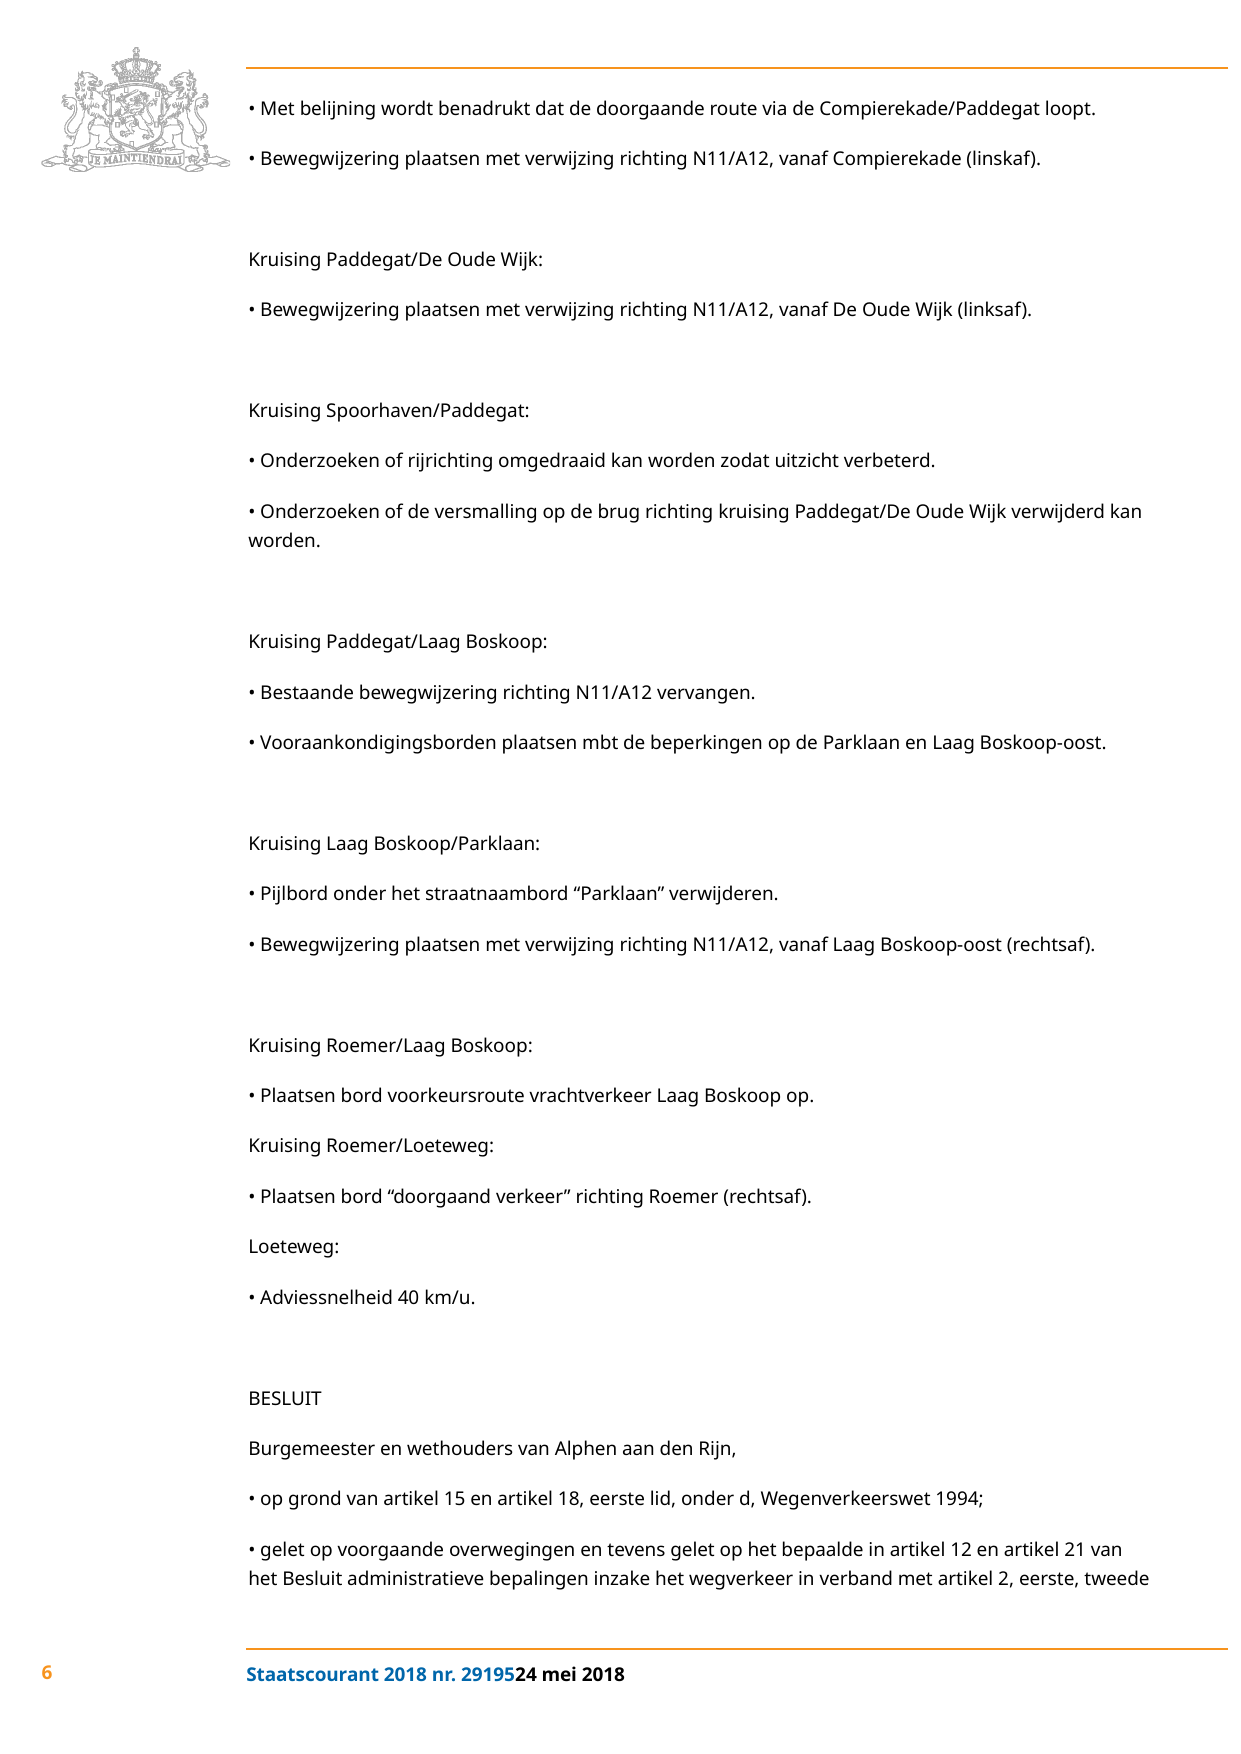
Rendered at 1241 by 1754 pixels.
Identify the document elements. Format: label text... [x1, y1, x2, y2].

text Kruising Paddegat/De Oude Wijk: [248, 246, 1152, 272]
text • op grond van artikel 15 en artikel 18, eerste lid, onder d, Wegenverkeerswet 1994; [248, 1486, 1152, 1511]
text Kruising Roemer/Laag Boskoop: [248, 1032, 1152, 1058]
text • Bestaande bewegwijzering richting N11/A12 vervangen. [248, 679, 1152, 705]
text • Plaatsen bord voorkeursroute vrachtverkeer Laag Boskoop op. [248, 1082, 1152, 1108]
text • Bewegwijzering plaatsen met verwijzing richting N11/A12, vanaf Compierekade (linskaf). [248, 145, 1152, 171]
text Kruising Laag Boskoop/Parklaan: [248, 830, 1152, 856]
text • Bewegwijzering plaatsen met verwijzing richting N11/A12, vanaf De Oude Wijk (linksaf). [248, 296, 1152, 322]
text Loeteweg: [248, 1233, 1152, 1259]
text • Onderzoeken of rijrichting omgedraaid kan worden zodat uitzicht verbeterd. [248, 448, 1152, 473]
text Kruising Roemer/Loeteweg: [248, 1133, 1152, 1158]
text Kruising Paddegat/Laag Boskoop: [248, 628, 1152, 654]
text Kruising Spoorhaven/Paddegat: [248, 397, 1152, 423]
text • Plaatsen bord “doorgaand verkeer” richting Roemer (rechtsaf). [248, 1183, 1152, 1209]
text • Met belijning wordt benadrukt dat de doorgaande route via de Compierekade/Paddegat loopt. [248, 95, 1152, 121]
text • Adviessnelheid 40 km/u. [248, 1284, 1152, 1310]
text • Pijlbord onder het straatnaambord “Parklaan” verwijderen. [248, 881, 1152, 906]
text Burgemeester en wethouders van Alphen aan den Rijn, [248, 1435, 1152, 1461]
text • Onderzoeken of de versmalling op de brug richting kruising Paddegat/De Oude Wijk verwijderd kan worden. [248, 498, 1152, 553]
text BESLUIT [248, 1385, 1152, 1411]
text • gelet op voorgaande overwegingen en tevens gelet op het bepaalde in artikel 12 en artikel 21 van het Besluit administratieve bepalingen inzake het wegverkeer in verband met artikel 2, eerste, tweede [248, 1536, 1152, 1591]
text • Vooraankondigingsborden plaatsen mbt de beperkingen op de Parklaan en Laag Boskoop-oost. [248, 729, 1152, 755]
text • Bewegwijzering plaatsen met verwijzing richting N11/A12, vanaf Laag Boskoop-oost (rechtsaf). [248, 931, 1152, 957]
picture [41, 47, 231, 172]
